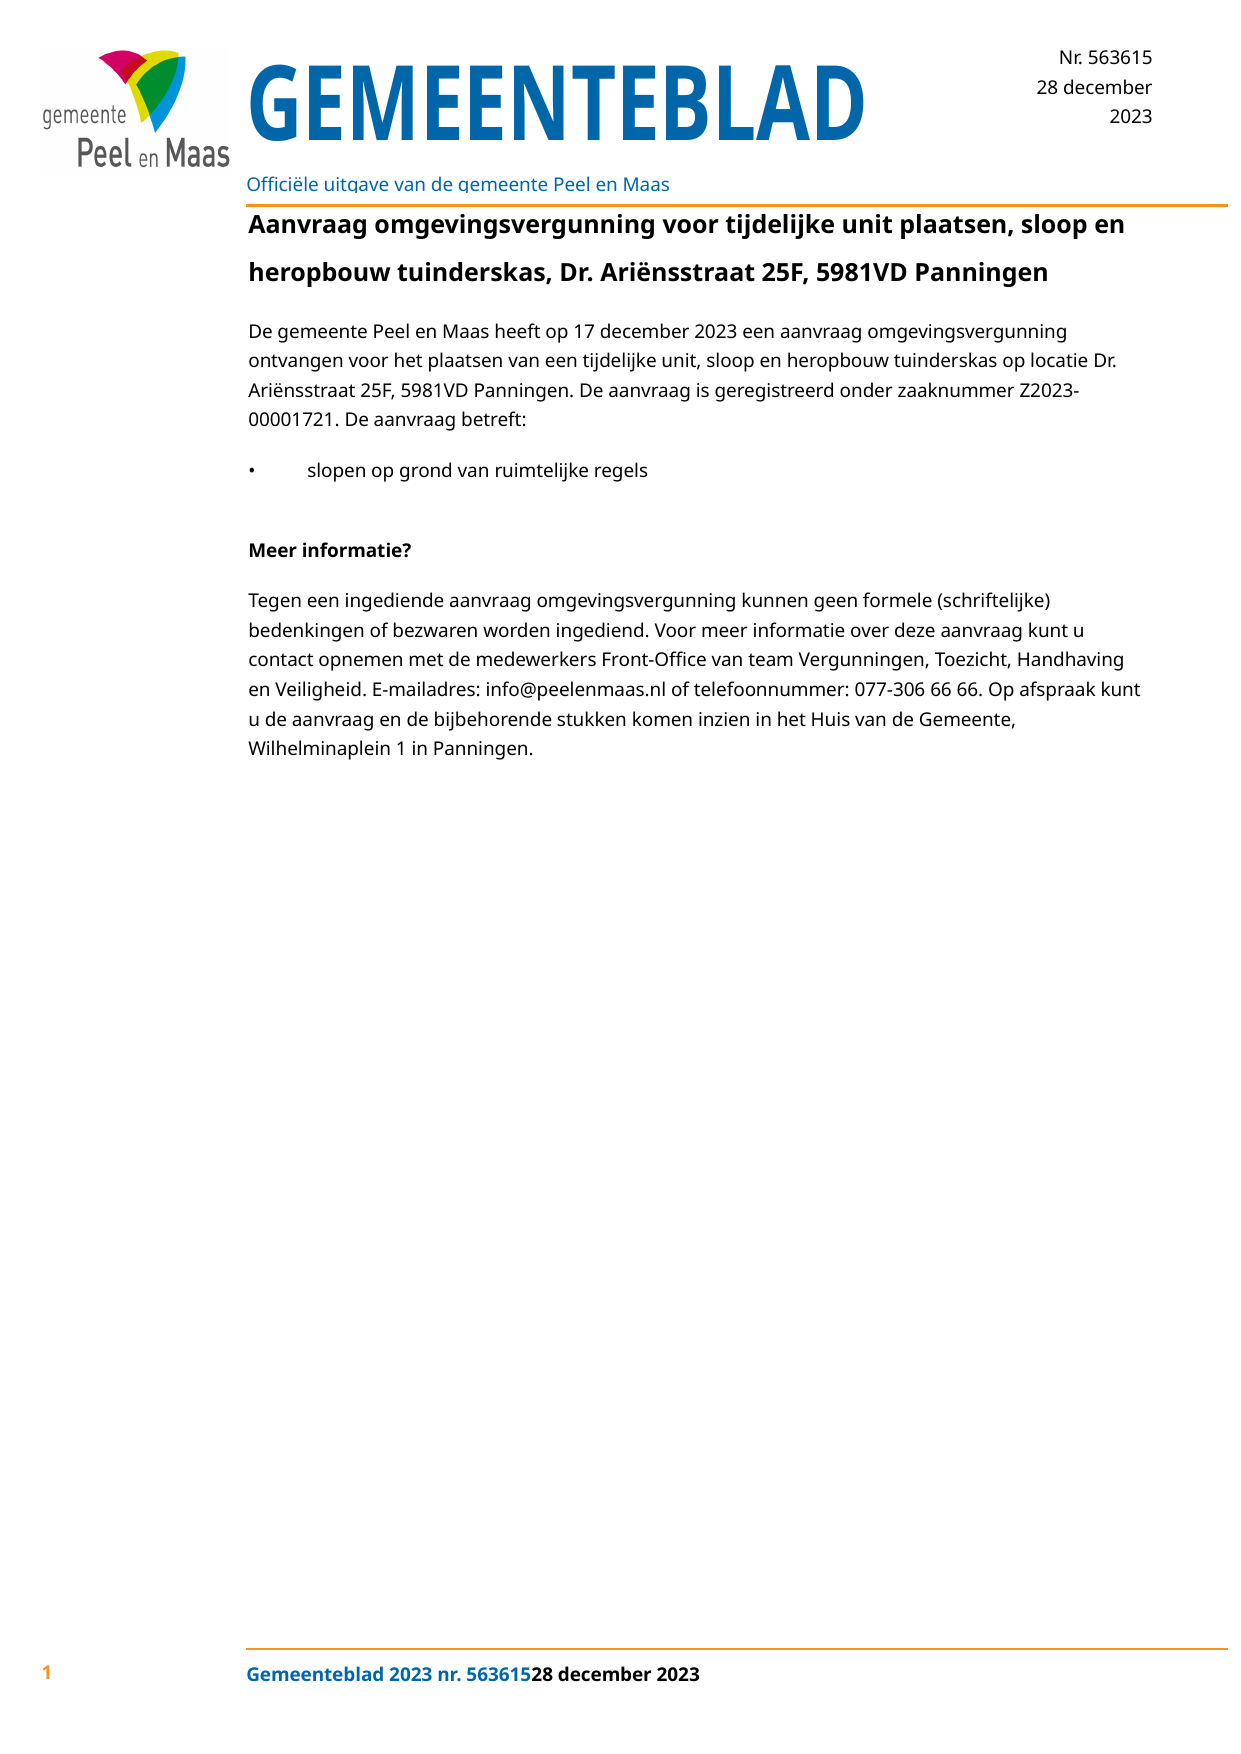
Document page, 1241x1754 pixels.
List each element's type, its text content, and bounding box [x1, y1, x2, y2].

text Tegen een ingediende aanvraag omgevingsvergunning kunnen geen formele (schriftelijke) bedenkingen of bezwaren worden ingediend. Voor meer informatie over deze aanvraag kunt u contact opnemen met de medewerkers Front-Office van team Vergunningen, Toezicht, Handhaving en Veiligheid. E-mailadres: info@peelenmaas.nl of telefoonnummer: 077-306 66 66. Op afspraak kunt u de aanvraag en de bijbehorende stukken komen inzien in het Huis van de Gemeente, Wilhelminaplein 1 in Panningen. [248, 587, 1152, 761]
list slopen op grond van ruimtelijke regels [248, 457, 1152, 483]
text Meer informatie? [248, 537, 1152, 563]
text De gemeente Peel en Maas heeft op 17 december 2023 een aanvraag omgevingsvergunning ontvangen voor het plaatsen van een tijdelijke unit, sloop en heropbouw tuinderskas op locatie Dr. Ariënsstraat 25F, 5981VD Panningen. De aanvraag is geregistreerd onder zaaknummer Z2023-00001721. De aanvraag betreft: [248, 318, 1152, 432]
picture [41, 47, 231, 172]
text Aanvraag omgevingsvergunning voor tijdelijke unit plaatsen, sloop en heropbouw tuinderskas, Dr. Ariënsstraat 25F, 5981VD Panningen [248, 207, 1152, 288]
